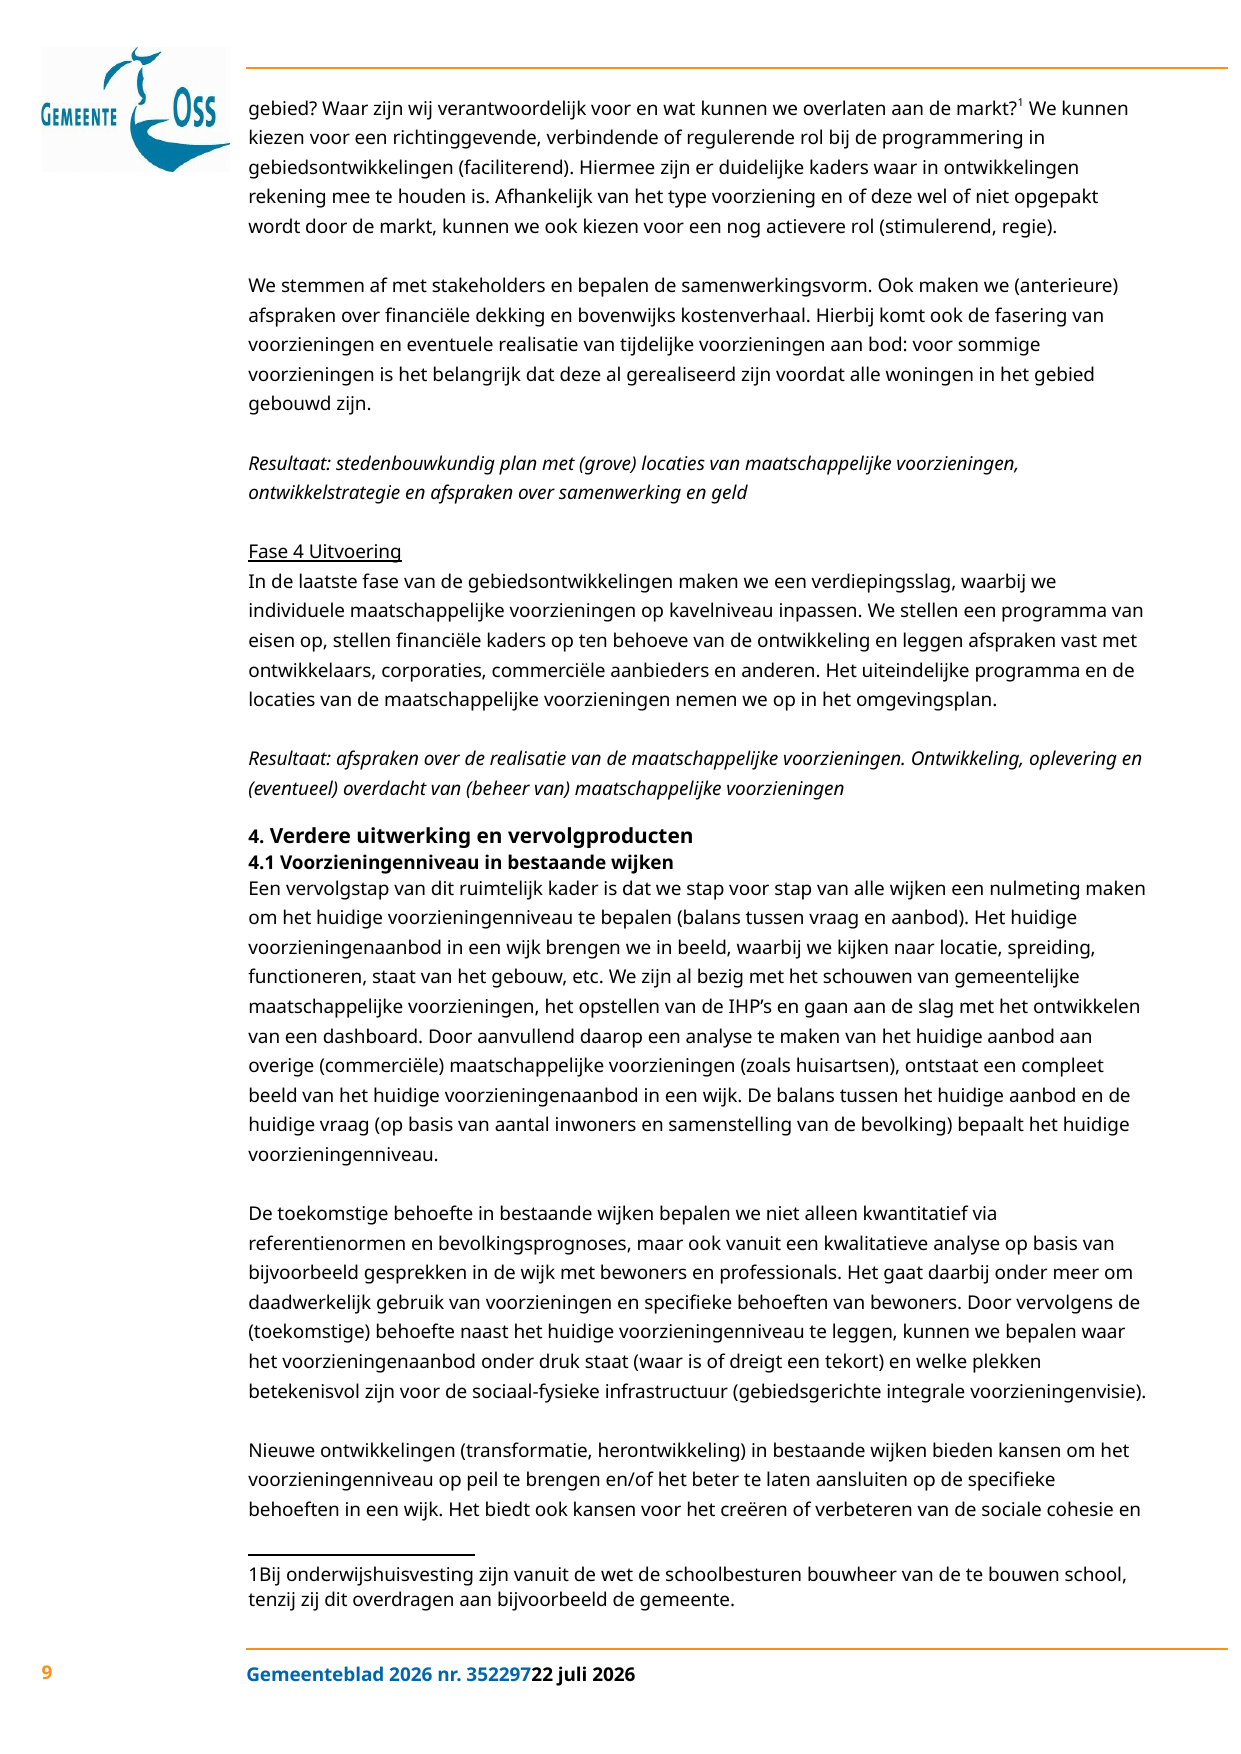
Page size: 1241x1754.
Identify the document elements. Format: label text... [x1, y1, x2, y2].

text Fase 4 Uitvoering [248, 538, 1152, 564]
text 4.1 Voorzieningenniveau in bestaande wijken [248, 849, 1152, 875]
text gebied? Waar zijn wij verantwoordelijk voor en wat kunnen we overlaten aan de markt? We kunnen kiezen voor een richtinggevende, verbindende of regulerende rol bij de programmering in gebiedsontwikkelingen (faciliterend). Hiermee zijn er duidelijke kaders waar in ontwikkelingen rekening mee te houden is. Afhankelijk van het type voorziening en of deze wel of niet opgepakt wordt door de markt, kunnen we ook kiezen voor een nog actievere rol (stimulerend, regie). [248, 95, 1152, 239]
picture [41, 47, 231, 172]
text 4. Verdere uitwerking en vervolgproducten [248, 821, 1152, 849]
text In de laatste fase van de gebiedsontwikkelingen maken we een verdiepingsslag, waarbij we individuele maatschappelijke voorzieningen op kavelniveau inpassen. We stellen een programma van eisen op, stellen financiële kaders op ten behoeve van de ontwikkeling en leggen afspraken vast met ontwikkelaars, corporaties, commerciële aanbieders en anderen. Het uiteindelijke programma en de locaties van de maatschappelijke voorzieningen nemen we op in het omgevingsplan. [248, 568, 1152, 712]
text Bij onderwijshuisvesting zijn vanuit de wet de schoolbesturen bouwheer van de te bouwen school, tenzij zij dit overdragen aan bijvoorbeeld de gemeente. [248, 1561, 1152, 1612]
text Resultaat: afspraken over de realisatie van de maatschappelijke voorzieningen. Ontwikkeling, oplevering en (eventueel) overdacht van (beheer van) maatschappelijke voorzieningen [248, 746, 1152, 801]
text Nieuwe ontwikkelingen (transformatie, herontwikkeling) in bestaande wijken bieden kansen om het voorzieningenniveau op peil te brengen en/of het beter te laten aansluiten op de specifieke behoeften in een wijk. Het biedt ook kansen voor het creëren of verbeteren van de sociale cohesie en [248, 1437, 1152, 1522]
text We stemmen af met stakeholders en bepalen de samenwerkingsvorm. Ook maken we (anterieure) afspraken over financiële dekking en bovenwijks kostenverhaal. Hierbij komt ook de fasering van voorzieningen en eventuele realisatie van tijdelijke voorzieningen aan bod: voor sommige voorzieningen is het belangrijk dat deze al gerealiseerd zijn voordat alle woningen in het gebied gebouwd zijn. [248, 272, 1152, 416]
text Resultaat: stedenbouwkundig plan met (grove) locaties van maatschappelijke voorzieningen, ontwikkelstrategie en afspraken over samenwerking en geld [248, 450, 1152, 505]
text Een vervolgstap van dit ruimtelijk kader is dat we stap voor stap van alle wijken een nulmeting maken om het huidige voorzieningenniveau te bepalen (balans tussen vraag en aanbod). Het huidige voorzieningenaanbod in een wijk brengen we in beeld, waarbij we kijken naar locatie, spreiding, functioneren, staat van het gebouw, etc. We zijn al bezig met het schouwen van gemeentelijke maatschappelijke voorzieningen, het opstellen van de IHP’s en gaan aan de slag met het ontwikkelen van een dashboard. Door aanvullend daarop een analyse te maken van het huidige aanbod aan overige (commerciële) maatschappelijke voorzieningen (zoals huisartsen), ontstaat een compleet beeld van het huidige voorzieningenaanbod in een wijk. De balans tussen het huidige aanbod en de huidige vraag (op basis van aantal inwoners en samenstelling van de bevolking) bepaalt het huidige voorzieningenniveau. [248, 875, 1152, 1167]
text De toekomstige behoefte in bestaande wijken bepalen we niet alleen kwantitatief via referentienormen en bevolkingsprognoses, maar ook vanuit een kwalitatieve analyse op basis van bijvoorbeeld gesprekken in de wijk met bewoners en professionals. Het gaat daarbij onder meer om daadwerkelijk gebruik van voorzieningen en specifieke behoeften van bewoners. Door vervolgens de (toekomstige) behoefte naast het huidige voorzieningenniveau te leggen, kunnen we bepalen waar het voorzieningenaanbod onder druk staat (waar is of dreigt een tekort) en welke plekken betekenisvol zijn voor de sociaal-fysieke infrastructuur (gebiedsgerichte integrale voorzieningenvisie). [248, 1200, 1152, 1404]
